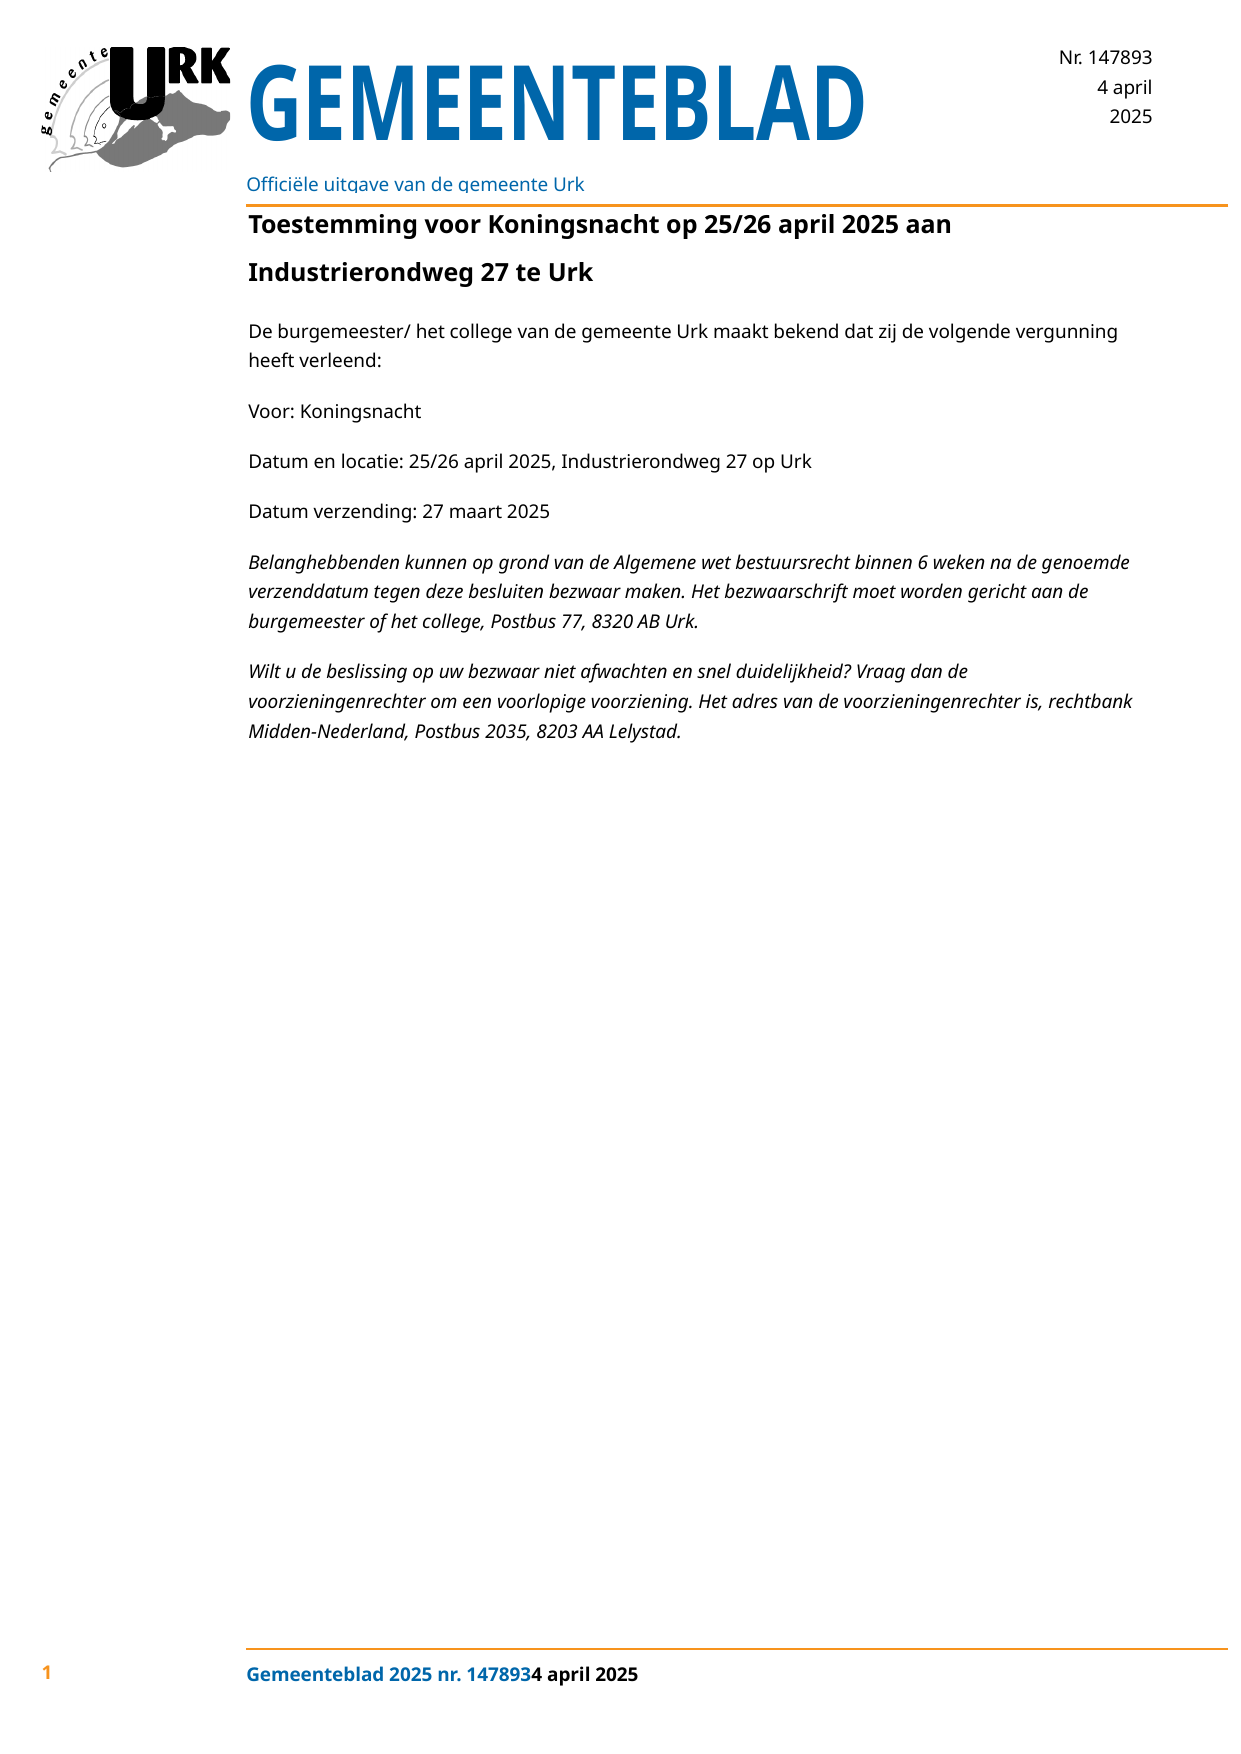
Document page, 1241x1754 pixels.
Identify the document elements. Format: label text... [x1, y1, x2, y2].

text Toestemming voor Koningsnacht op 25/26 april 2025 aan Industrierondweg 27 te Urk [248, 207, 1152, 288]
text Datum verzending: 27 maart 2025 [248, 499, 1152, 524]
text De burgemeester/ het college van de gemeente Urk maakt bekend dat zij de volgende vergunning heeft verleend: [248, 318, 1152, 373]
text Datum en locatie: 25/26 april 2025, Industrierondweg 27 op Urk [248, 448, 1152, 474]
text Belanghebbenden kunnen op grond van de Algemene wet bestuursrecht binnen 6 weken na de genoemde verzenddatum tegen deze besluiten bezwaar maken. Het bezwaarschrift moet worden gericht aan de burgemeester of het college, Postbus 77, 8320 AB Urk. [248, 549, 1152, 634]
picture [41, 47, 231, 172]
text Voor: Koningsnacht [248, 398, 1152, 424]
text Wilt u de beslissing op uw bezwaar niet afwachten en snel duidelijkheid? Vraag dan de voorzieningenrechter om een voorlopige voorziening. Het adres van de voorzieningenrechter is, rechtbank Midden-Nederland, Postbus 2035, 8203 AA Lelystad. [248, 659, 1152, 744]
